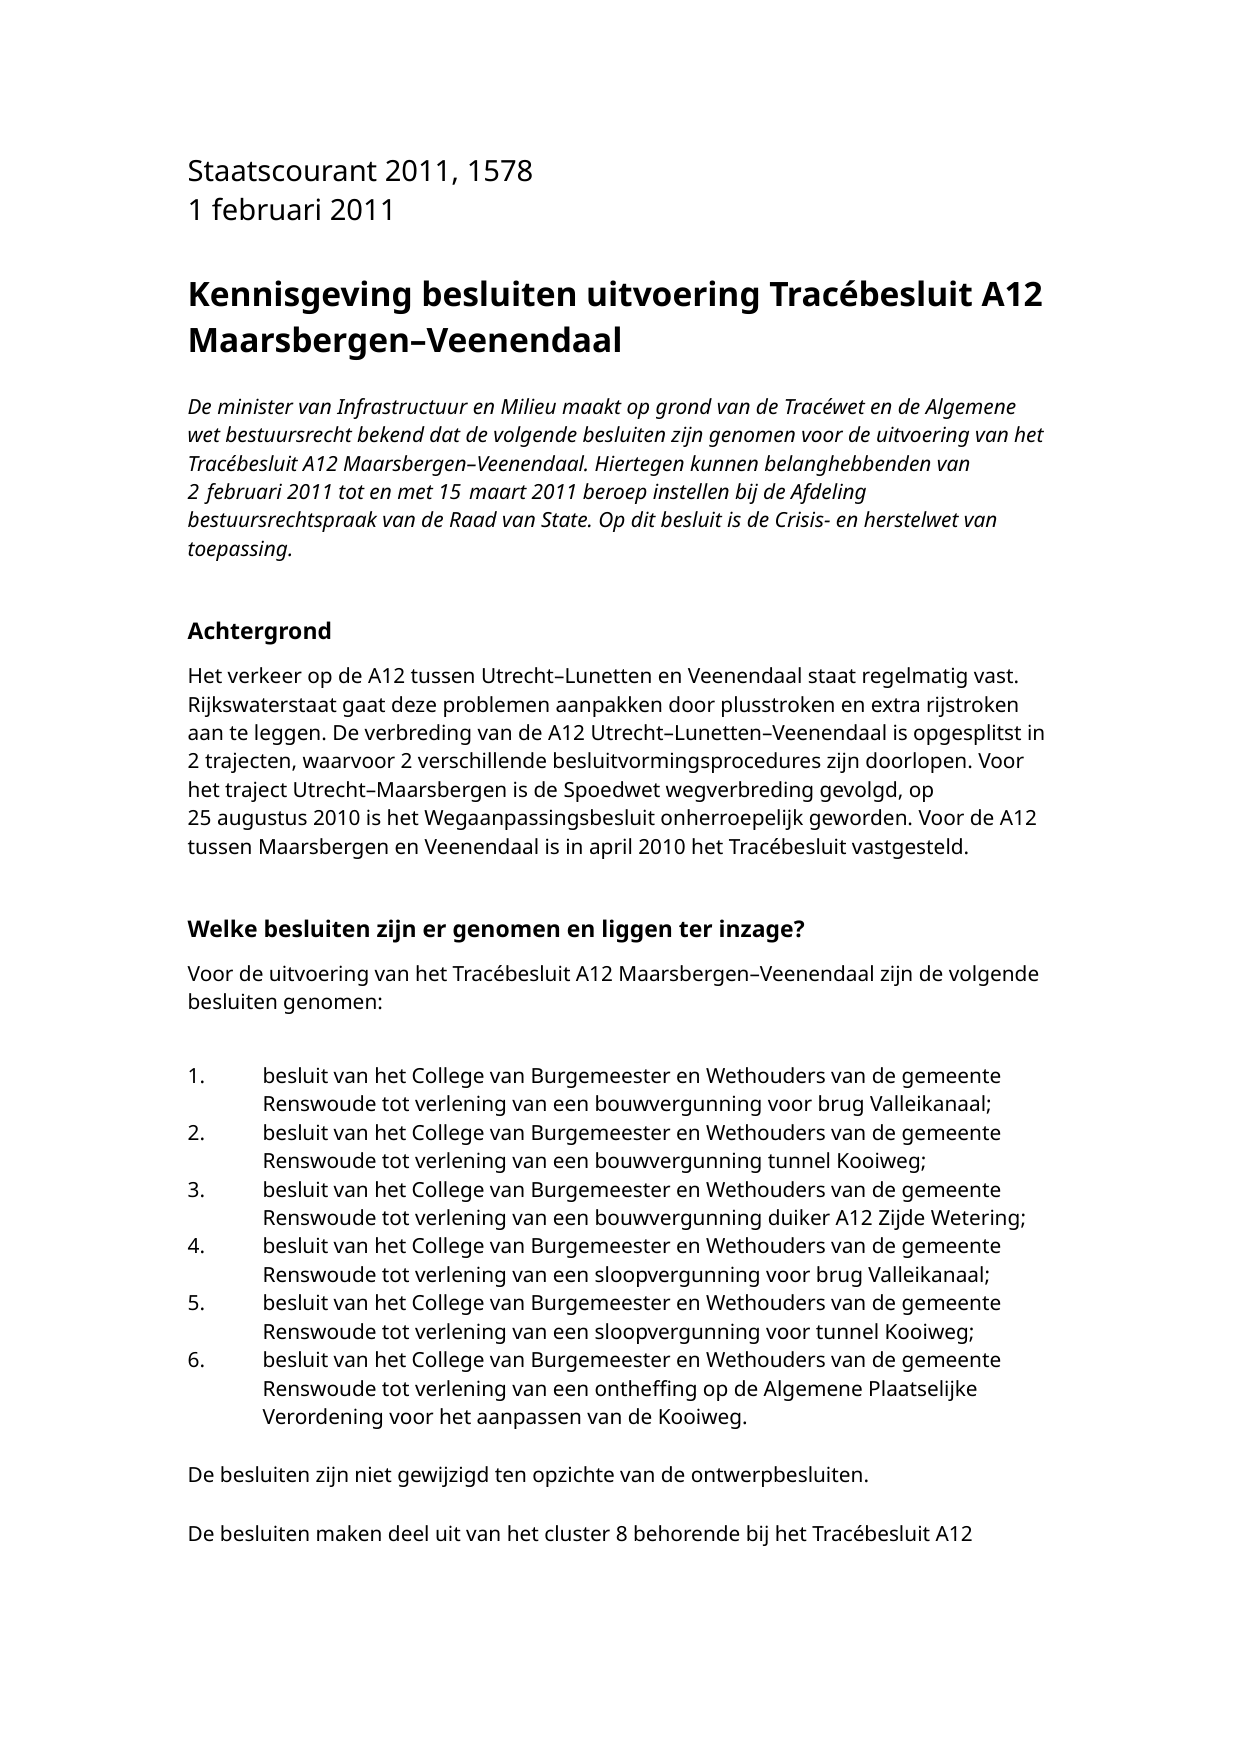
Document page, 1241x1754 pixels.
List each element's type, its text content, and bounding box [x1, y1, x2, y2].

subtitle Achtergrond [187, 615, 1053, 646]
list besluit van het College van Burgemeester en Wethouders van de gemeente Renswoude tot verlening van een bouwvergunning voor brug Valleikanaal; [187, 1061, 1053, 1118]
text De besluiten zijn niet gewijzigd ten opzichte van de ontwerpbesluiten. [187, 1461, 1053, 1489]
text De minister van Infrastructuur en Milieu maakt op grond van de Tracéwet en de Algemene wet bestuursrecht bekend dat de volgende besluiten zijn genomen voor de uitvoering van het Tracébesluit A12 Maarsbergen–Veenendaal. Hiertegen kunnen belanghebbenden van 2 februari 2011 tot en met 15 maart 2011 beroep instellen bij de Afdeling bestuursrechtspraak van de Raad van State. Op dit besluit is de Crisis- en herstelwet van toepassing. [187, 392, 1053, 562]
text De besluiten maken deel uit van het cluster 8 behorende bij het Tracébesluit A12 [187, 1519, 1053, 1547]
list besluit van het College van Burgemeester en Wethouders van de gemeente Renswoude tot verlening van een bouwvergunning duiker A12 Zijde Wetering; [187, 1175, 1053, 1232]
text Staatscourant 2011, 1578 [187, 150, 1053, 190]
list besluit van het College van Burgemeester en Wethouders van de gemeente Renswoude tot verlening van een ontheffing op de Algemene Plaatselijke Verordening voor het aanpassen van de Kooiweg. [187, 1345, 1053, 1431]
subtitle Kennisgeving besluiten uitvoering Tracébesluit A12 Maarsbergen–Veenendaal [187, 271, 1053, 362]
text 1 februari 2011 [187, 190, 1053, 229]
list besluit van het College van Burgemeester en Wethouders van de gemeente Renswoude tot verlening van een sloopvergunning voor brug Valleikanaal; [187, 1232, 1053, 1288]
text Het verkeer op de A12 tussen Utrecht–Lunetten en Veenendaal staat regelmatig vast. Rijkswaterstaat gaat deze problemen aanpakken door plusstroken en extra rijstroken aan te leggen. De verbreding van de A12 Utrecht–Lunetten–Veenendaal is opgesplitst in 2 trajecten, waarvoor 2 verschillende besluitvormingsprocedures zijn doorlopen. Voor het traject Utrecht–Maarsbergen is de Spoedwet wegverbreding gevolgd, op 25 augustus 2010 is het Wegaanpassingsbesluit onherroepelijk geworden. Voor de A12 tussen Maarsbergen en Veenendaal is in april 2010 het Tracébesluit vastgesteld. [187, 661, 1053, 860]
list besluit van het College van Burgemeester en Wethouders van de gemeente Renswoude tot verlening van een bouwvergunning tunnel Kooiweg; [187, 1118, 1053, 1175]
text Voor de uitvoering van het Tracébesluit A12 Maarsbergen–Veenendaal zijn de volgende besluiten genomen: [187, 959, 1053, 1016]
subtitle Welke besluiten zijn er genomen en liggen ter inzage? [187, 913, 1053, 944]
list besluit van het College van Burgemeester en Wethouders van de gemeente Renswoude tot verlening van een sloopvergunning voor tunnel Kooiweg; [187, 1288, 1053, 1345]
